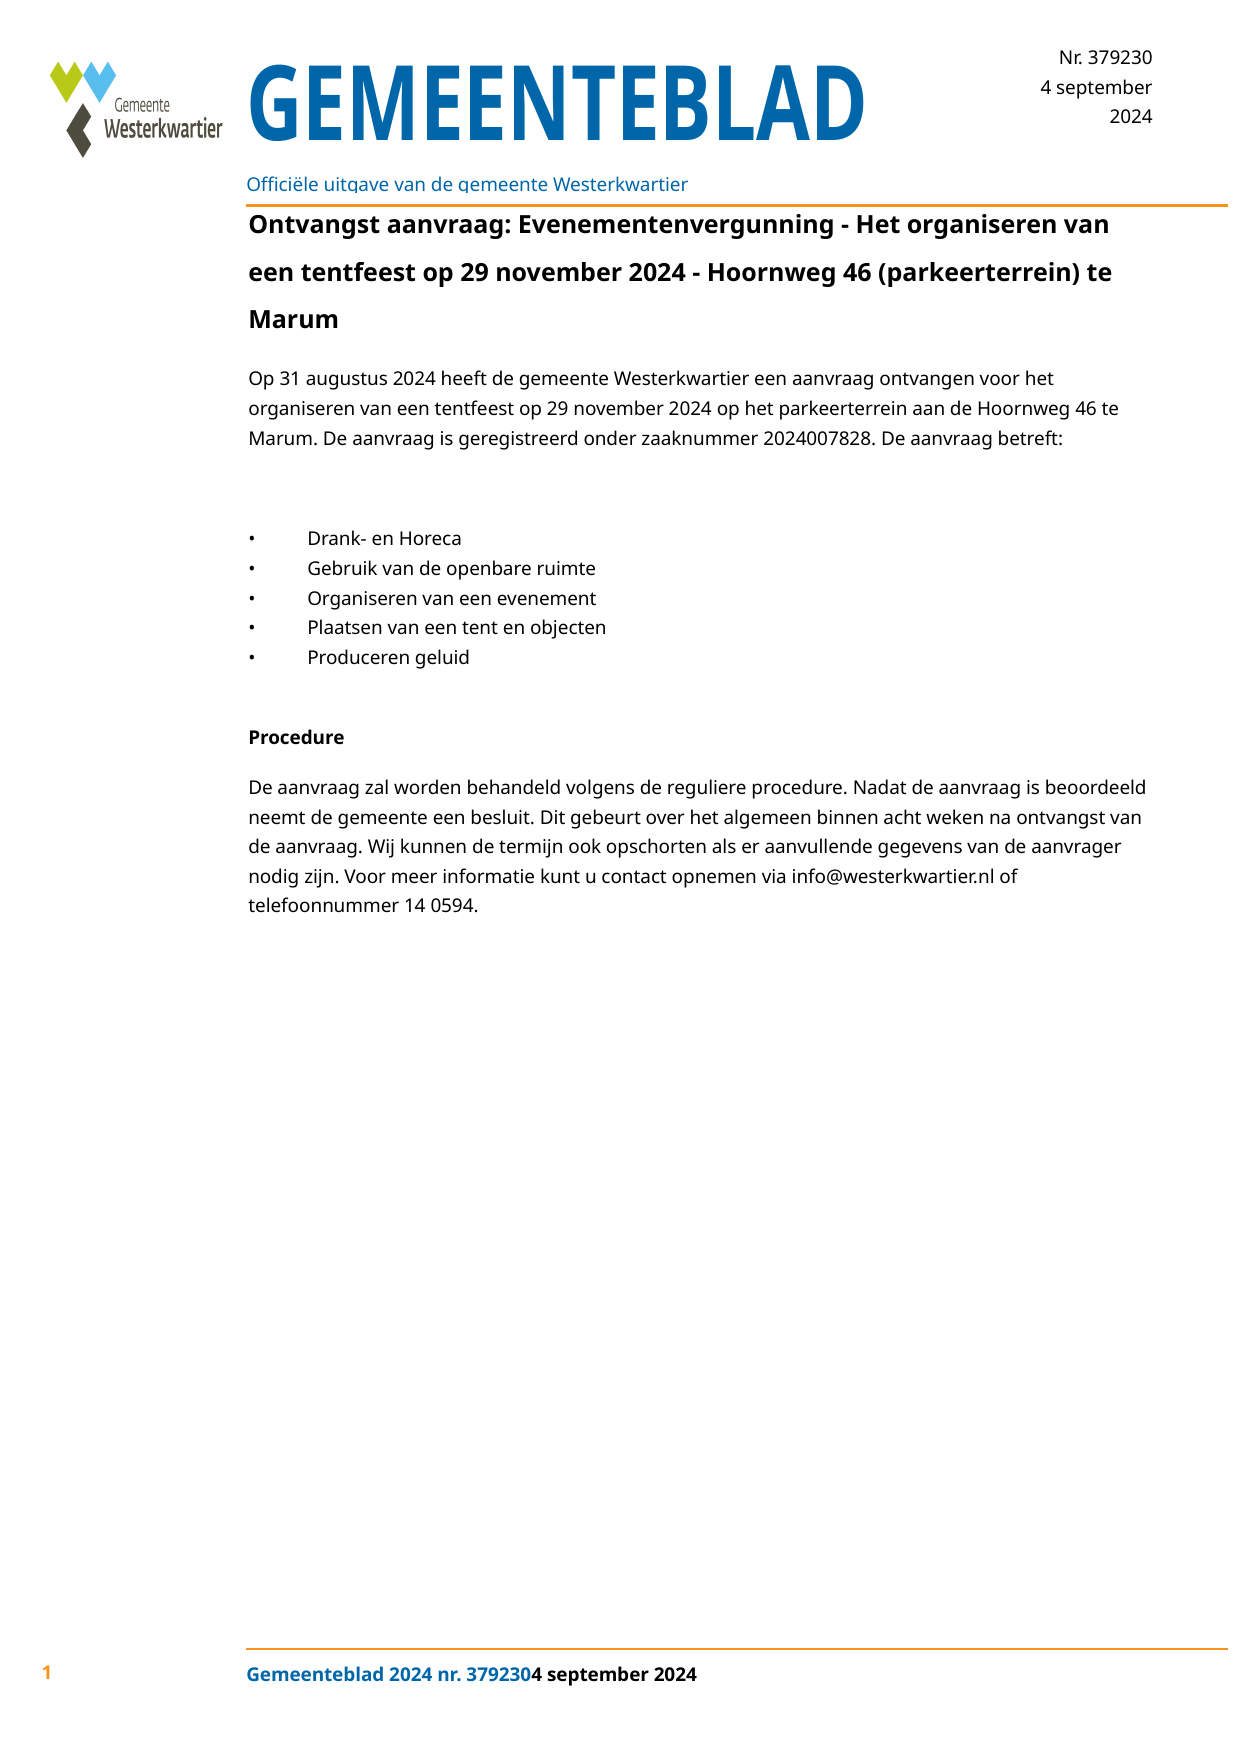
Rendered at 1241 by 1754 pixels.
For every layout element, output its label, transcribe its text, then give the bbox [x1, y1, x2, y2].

list Organiseren van een evenement [248, 585, 1152, 610]
list Gebruik van de openbare ruimte [248, 555, 1152, 581]
text De aanvraag zal worden behandeld volgens de reguliere procedure. Nadat de aanvraag is beoordeeld neemt de gemeente een besluit. Dit gebeurt over het algemeen binnen acht weken na ontvangst van de aanvraag. Wij kunnen de termijn ook opschorten als er aanvullende gegevens van de aanvrager nodig zijn. Voor meer informatie kunt u contact opnemen via info@westerkwartier.nl of telefoonnummer 14 0594. [248, 774, 1152, 918]
text Procedure [248, 724, 1152, 749]
list Drank- en Horeca [248, 526, 1152, 551]
list Produceren geluid [248, 644, 1152, 669]
picture [41, 47, 231, 172]
list Plaatsen van een tent en objecten [248, 614, 1152, 640]
text Ontvangst aanvraag: Evenementenvergunning - Het organiseren van een tentfeest op 29 november 2024 - Hoornweg 46 (parkeerterrein) te Marum [248, 207, 1152, 336]
text Op 31 augustus 2024 heeft de gemeente Westerkwartier een aanvraag ontvangen voor het organiseren van een tentfeest op 29 november 2024 op het parkeerterrein aan de Hoornweg 46 te Marum. De aanvraag is geregistreerd onder zaaknummer 2024007828. De aanvraag betreft: [248, 366, 1152, 450]
